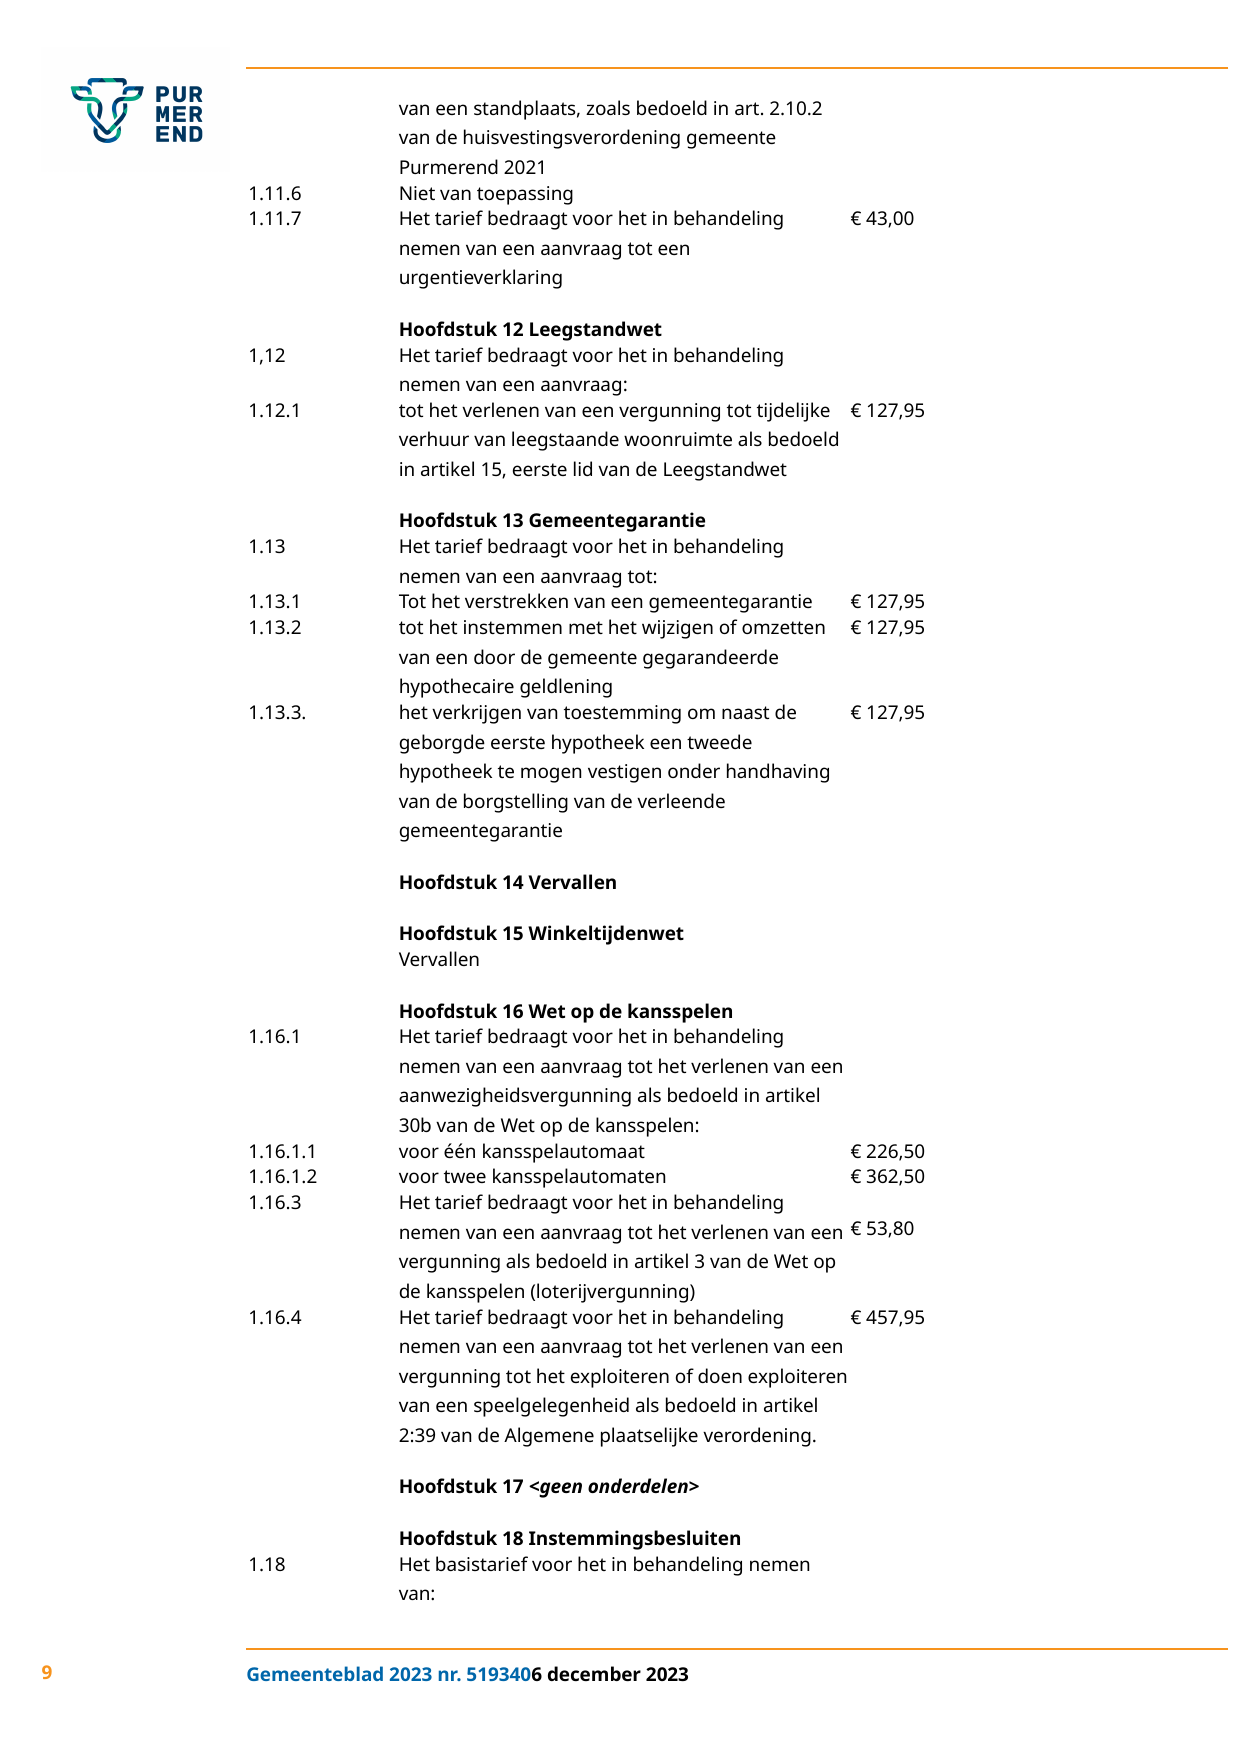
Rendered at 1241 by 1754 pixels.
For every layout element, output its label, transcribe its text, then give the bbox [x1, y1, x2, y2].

table_cell [248, 869, 398, 895]
picture [41, 47, 231, 172]
table_cell [248, 508, 398, 533]
table_cell [850, 1525, 1001, 1551]
table_cell 1.12.1 [248, 397, 398, 482]
table_cell € 457,95 [850, 1304, 1001, 1448]
table_cell Het tarief bedraagt voor het in behandeling nemen van een aanvraag tot: [399, 534, 850, 589]
table_cell 1.13.1 [248, 589, 398, 614]
table_cell € 127,95 [850, 615, 1001, 699]
table_cell tot het instemmen met het wijzigen of omzetten van een door de gemeente gegarandeerde hypothecaire geldlening [399, 615, 850, 699]
table_cell [850, 1551, 1001, 1606]
table_cell [399, 1500, 850, 1525]
table_cell van een standplaats, zoals bedoeld in art. 2.10.2 van de huisvestingsverordening gemeente Purmerend 2021 [399, 95, 850, 180]
table_cell € 127,95 [850, 589, 1001, 614]
table_cell [399, 895, 850, 921]
table_cell 1.16.3 [248, 1190, 398, 1304]
table_cell [850, 482, 1001, 508]
table_cell [850, 534, 1001, 589]
table_cell [850, 972, 1001, 998]
table_cell [248, 1500, 398, 1525]
table_cell [399, 972, 850, 998]
table_cell € 127,95 [850, 397, 1001, 482]
table_cell [248, 316, 398, 342]
table_cell [850, 946, 1001, 972]
table_cell Het basistarief voor het in behandeling nemen van: [399, 1551, 850, 1606]
table_cell [850, 508, 1001, 533]
table_cell Niet van toepassing [399, 180, 850, 205]
table_cell [399, 290, 850, 316]
table_cell [399, 482, 850, 508]
table_cell [248, 972, 398, 998]
table_cell voor twee kansspelautomaten [399, 1164, 850, 1189]
table_cell [850, 998, 1001, 1023]
table_cell [248, 1448, 398, 1474]
table_cell Het tarief bedraagt voor het in behandeling nemen van een aanvraag: [399, 342, 850, 397]
table_cell [248, 921, 398, 946]
table_cell [248, 1525, 398, 1551]
table_cell [850, 844, 1001, 869]
table_cell [850, 869, 1001, 895]
table_cell € 362,50 [850, 1164, 1001, 1215]
table_cell [248, 1474, 398, 1499]
table_cell Het tarief bedraagt voor het in behandeling nemen van een aanvraag tot een urgentieverklaring [399, 205, 850, 290]
table_cell Hoofdstuk 12 Leegstandwet [399, 316, 850, 342]
table_cell € 127,95 [850, 699, 1001, 843]
table_cell 1.16.4 [248, 1304, 398, 1448]
table_cell Vervallen [399, 946, 850, 972]
table_cell 1.16.1.1 [248, 1138, 398, 1164]
table_cell [399, 844, 850, 869]
table_cell [850, 290, 1001, 316]
table_cell [248, 946, 398, 972]
table_cell Hoofdstuk 15 Winkeltijdenwet [399, 921, 850, 946]
table_cell voor één kansspelautomaat [399, 1138, 850, 1164]
table_cell 1.13.2 [248, 615, 398, 699]
table_cell 1,12 [248, 342, 398, 397]
table_cell [850, 95, 1001, 180]
table_cell [248, 844, 398, 869]
table_cell [248, 895, 398, 921]
table_cell [850, 921, 1001, 946]
table_cell [850, 342, 1001, 397]
table_cell [248, 482, 398, 508]
table_cell Het tarief bedraagt voor het in behandeling nemen van een aanvraag tot het verlenen van een vergunning als bedoeld in artikel 3 van de Wet op de kansspelen (loterijvergunning) [399, 1190, 850, 1304]
table_cell [850, 180, 1001, 205]
table_cell Hoofdstuk 18 Instemmingsbesluiten [399, 1525, 850, 1551]
table_cell 1.16.1 [248, 1024, 398, 1138]
table_cell Hoofdstuk 16 Wet op de kansspelen [399, 998, 850, 1023]
table_cell Het tarief bedraagt voor het in behandeling nemen van een aanvraag tot het verlenen van een aanwezigheidsvergunning als bedoeld in artikel 30b van de Wet op de kansspelen: [399, 1024, 850, 1138]
table_cell [248, 95, 398, 180]
table_cell [850, 316, 1001, 342]
table_cell 1.16.1.2 [248, 1164, 398, 1189]
table_cell het verkrijgen van toestemming om naast de geborgde eerste hypotheek een tweede hypotheek te mogen vestigen onder handhaving van de borgstelling van de verleende gemeentegarantie [399, 699, 850, 843]
table_cell € 53,80 [850, 1215, 1001, 1304]
table_cell Hoofdstuk 17 <geen onderdelen> [399, 1474, 850, 1499]
table_cell [399, 1448, 850, 1474]
table_cell [248, 290, 398, 316]
table_cell tot het verlenen van een vergunning tot tijdelijke verhuur van leegstaande woonruimte als bedoeld in artikel 15, eerste lid van de Leegstandwet [399, 397, 850, 482]
table_cell Hoofdstuk 13 Gemeentegarantie [399, 508, 850, 533]
table_cell 1.18 [248, 1551, 398, 1606]
table_cell € 43,00 [850, 205, 1001, 290]
table_cell 1.13.3. [248, 699, 398, 843]
table_cell [850, 1500, 1001, 1525]
table_cell Het tarief bedraagt voor het in behandeling nemen van een aanvraag tot het verlenen van een vergunning tot het exploiteren of doen exploiteren van een speelgelegenheid als bedoeld in artikel 2:39 van de Algemene plaatselijke verordening. [399, 1304, 850, 1448]
table_cell [248, 998, 398, 1023]
table_cell Tot het verstrekken van een gemeentegarantie [399, 589, 850, 614]
table_cell € 226,50 [850, 1138, 1001, 1164]
table_cell 1.11.7 [248, 205, 398, 290]
table_cell [850, 1024, 1001, 1138]
table_cell 1.13 [248, 534, 398, 589]
table_cell Hoofdstuk 14 Vervallen [399, 869, 850, 895]
table_cell [850, 1448, 1001, 1474]
table_cell [850, 895, 1001, 921]
table_cell [850, 1474, 1001, 1499]
table_cell 1.11.6 [248, 180, 398, 205]
